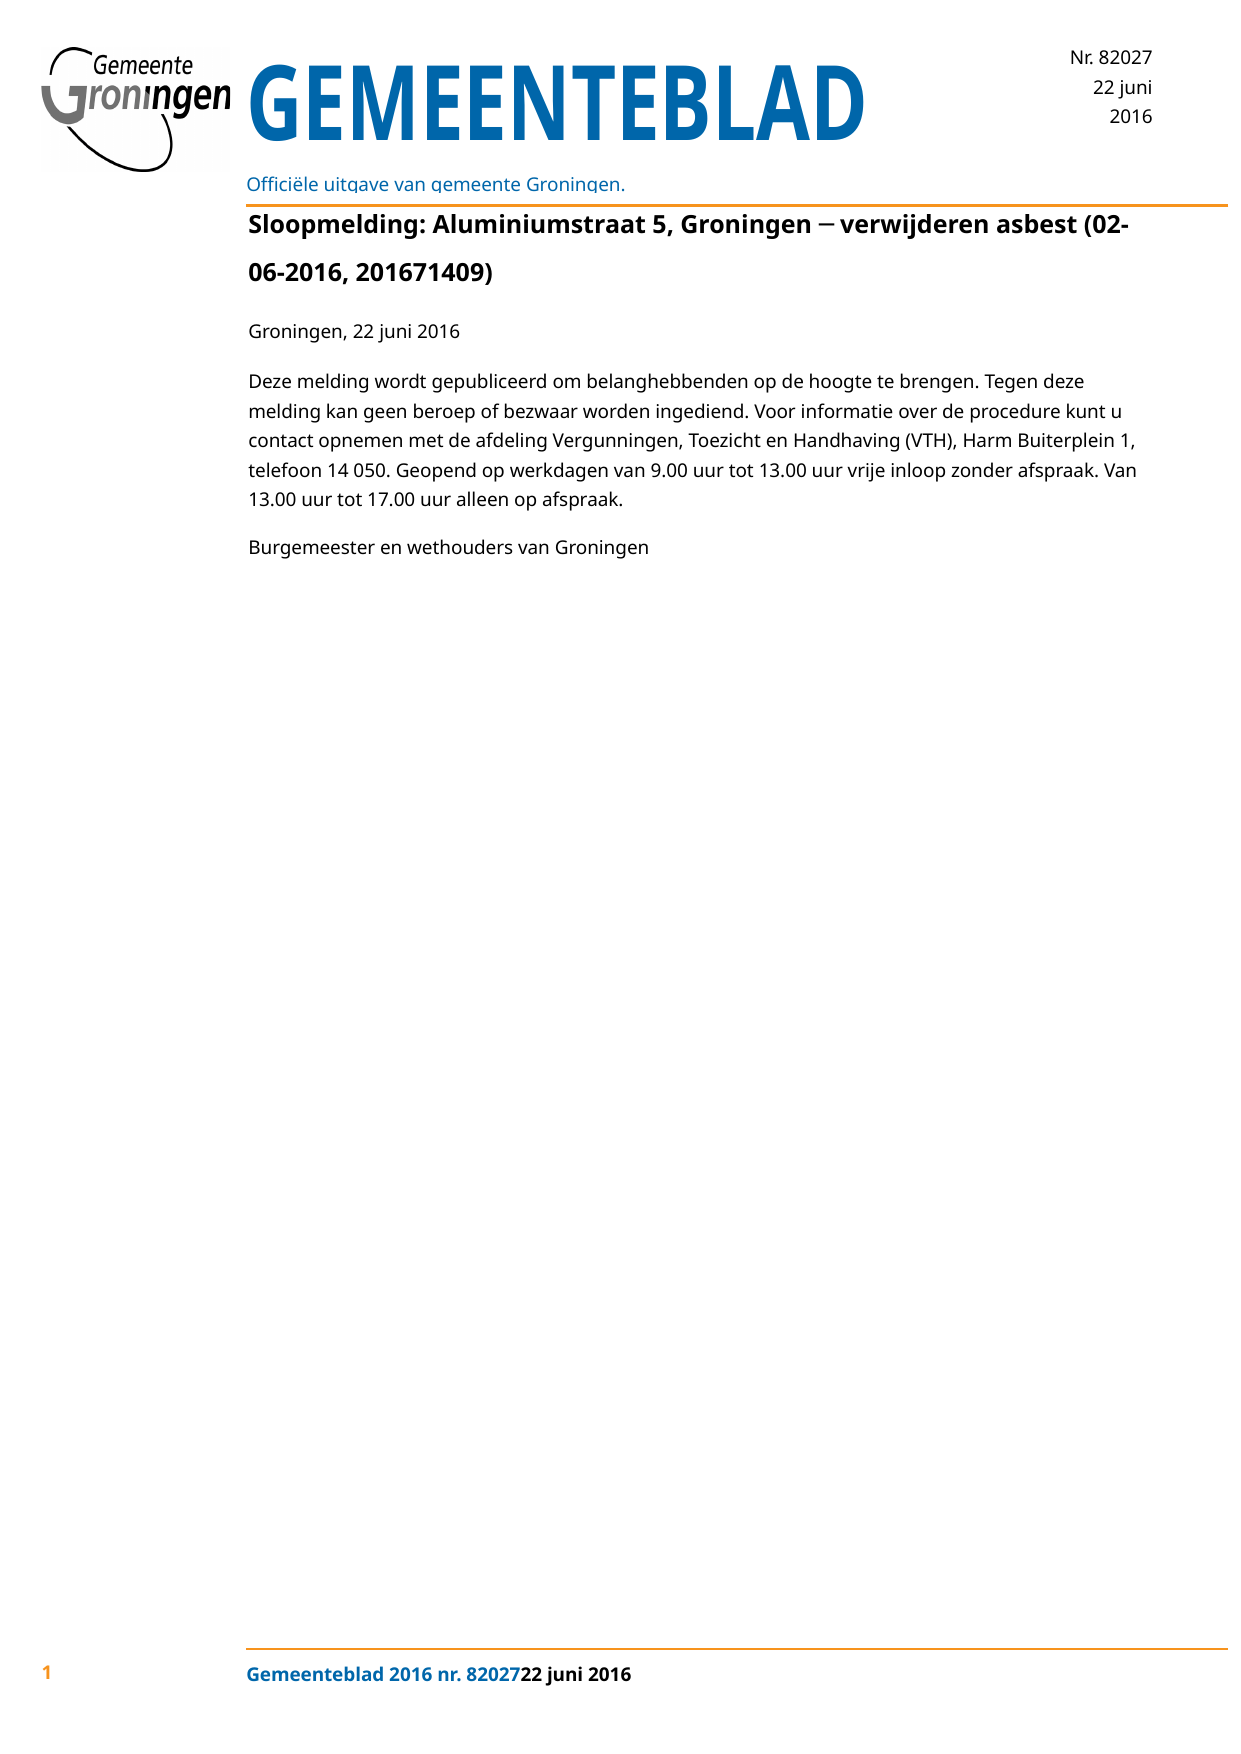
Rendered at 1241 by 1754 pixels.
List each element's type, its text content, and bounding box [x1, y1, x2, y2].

text Burgemeester en wethouders van Groningen [248, 534, 1152, 560]
text Sloopmelding: Aluminiumstraat 5, Groningen ─ verwijderen asbest (02-06-2016, 201671409) [248, 207, 1152, 288]
text Groningen, 22 juni 2016 [248, 318, 1152, 344]
text Deze melding wordt gepubliceerd om belanghebbenden op de hoogte te brengen. Tegen deze melding kan geen beroep of bezwaar worden ingediend. Voor informatie over de procedure kunt u contact opnemen met de afdeling Vergunningen, Toezicht en Handhaving (VTH), Harm Buiterplein 1, telefoon 14 050. Geopend op werkdagen van 9.00 uur tot 13.00 uur vrije inloop zonder afspraak. Van 13.00 uur tot 17.00 uur alleen op afspraak. [248, 368, 1152, 512]
picture [41, 47, 231, 172]
